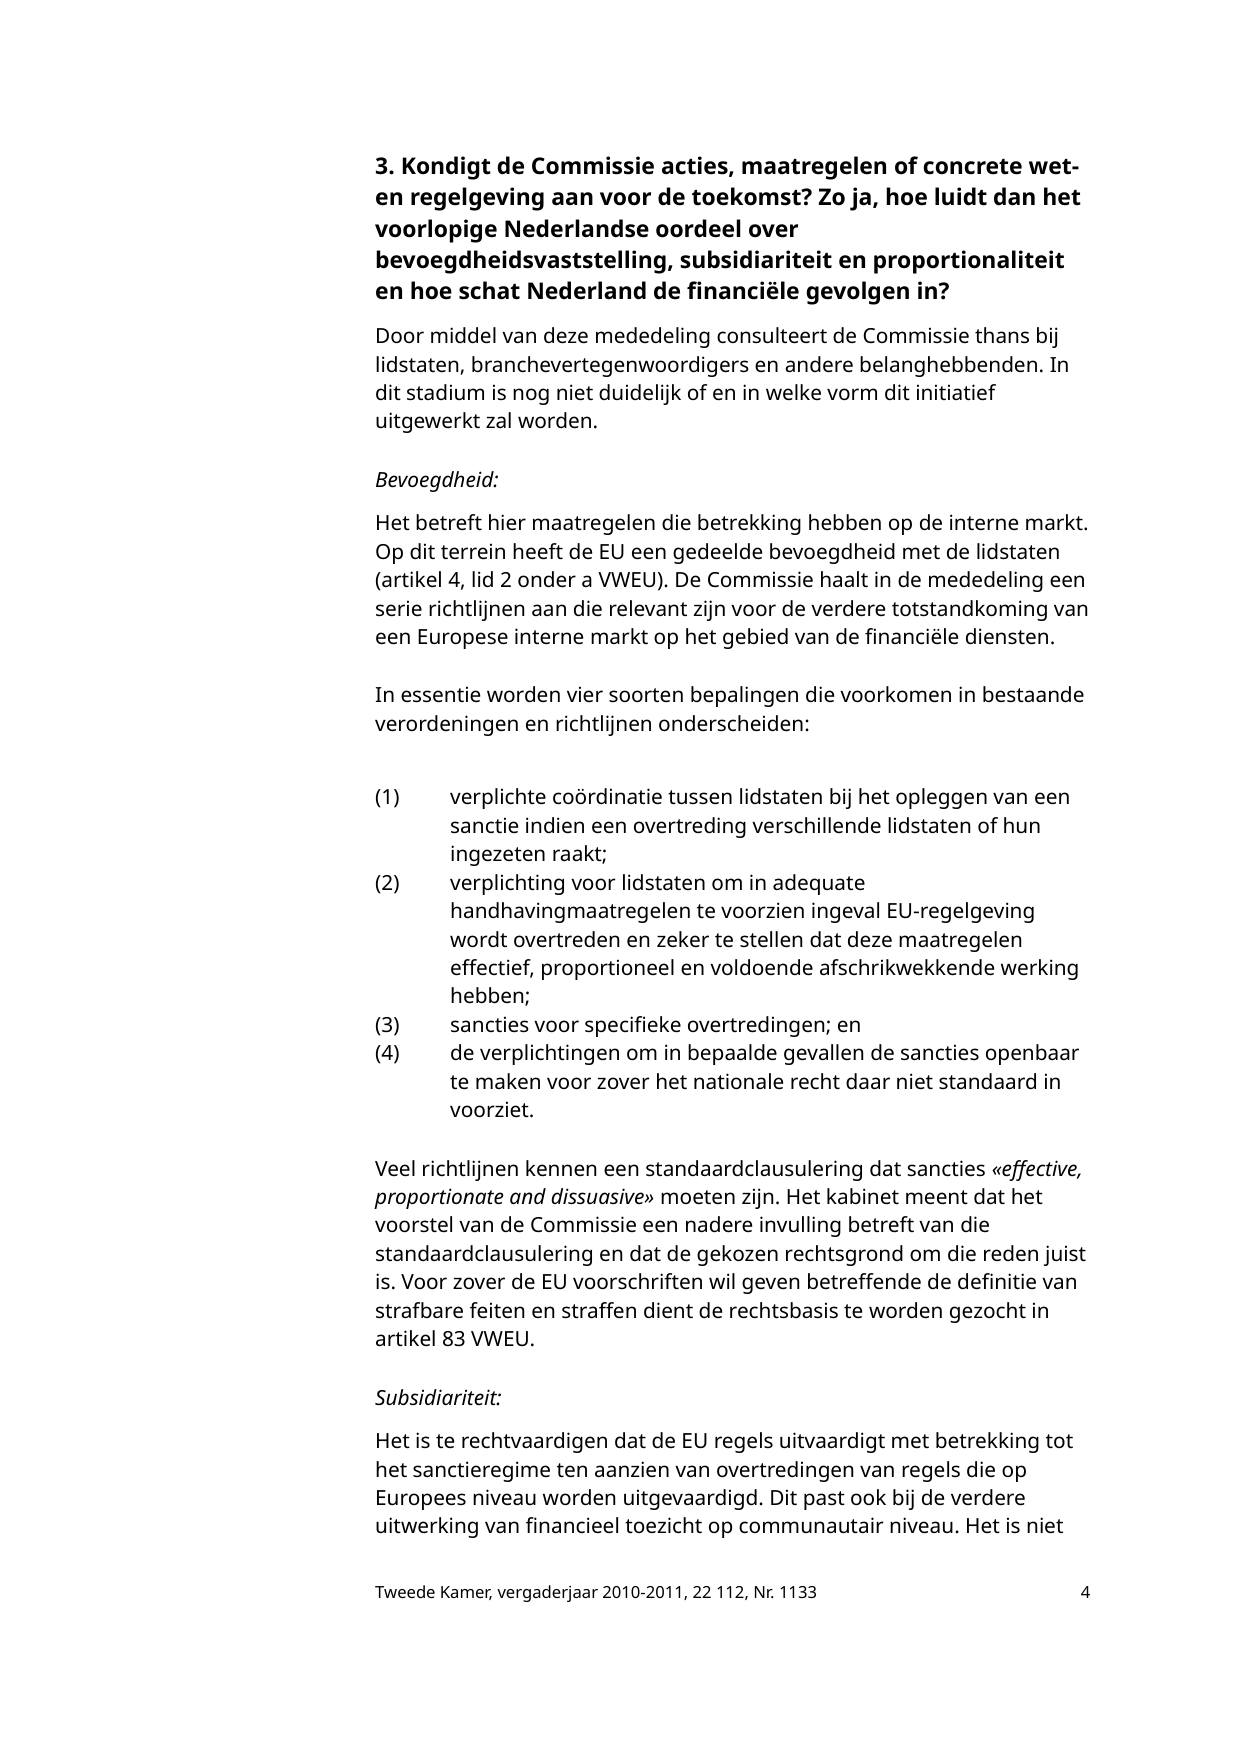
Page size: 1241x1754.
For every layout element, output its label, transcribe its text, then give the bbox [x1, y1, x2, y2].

text Bevoegdheid: [375, 465, 1090, 493]
text In essentie worden vier soorten bepalingen die voorkomen in bestaande verordeningen en richtlijnen onderscheiden: [375, 681, 1090, 737]
list de verplichtingen om in bepaalde gevallen de sancties openbaar te maken voor zover het nationale recht daar niet standaard in voorziet. [375, 1038, 1090, 1124]
text Veel richtlijnen kennen een standaardclausulering dat sancties «effective, proportionate and dissuasive» moeten zijn. Het kabinet meent dat het voorstel van de Commissie een nadere invulling betreft van die standaardclausulering en dat de gekozen rechtsgrond om die reden juist is. Voor zover de EU voorschriften wil geven betreffende de definitie van strafbare feiten en straffen dient de rechtsbasis te worden gezocht in artikel 83 VWEU. [375, 1154, 1090, 1353]
subtitle 3. Kondigt de Commissie acties, maatregelen of concrete wet- en regelgeving aan voor de toekomst? Zo ja, hoe luidt dan het voorlopige Nederlandse oordeel over bevoegdheidsvaststelling, subsidiariteit en proportionaliteit en hoe schat Nederland de financiële gevolgen in? [375, 150, 1090, 306]
text Het is te rechtvaardigen dat de EU regels uitvaardigt met betrekking tot het sanctieregime ten aanzien van overtredingen van regels die op Europees niveau worden uitgevaardigd. Dit past ook bij de verdere uitwerking van financieel toezicht op communautair niveau. Het is niet [375, 1426, 1090, 1540]
text Het betreft hier maatregelen die betrekking hebben op de interne markt. Op dit terrein heeft de EU een gedeelde bevoegdheid met de lidstaten (artikel 4, lid 2 onder a VWEU). De Commissie haalt in de mededeling een serie richtlijnen aan die relevant zijn voor de verdere totstandkoming van een Europese interne markt op het gebied van de financiële diensten. [375, 508, 1090, 651]
list verplichting voor lidstaten om in adequate handhavingmaatregelen te voorzien ingeval EU-regelgeving wordt overtreden en zeker te stellen dat deze maatregelen effectief, proportioneel en voldoende afschrikwekkende werking hebben; [375, 868, 1090, 1010]
text Door middel van deze mededeling consulteert de Commissie thans bij lidstaten, branchevertegenwoordigers en andere belanghebbenden. In dit stadium is nog niet duidelijk of en in welke vorm dit initiatief uitgewerkt zal worden. [375, 321, 1090, 435]
list verplichte coördinatie tussen lidstaten bij het opleggen van een sanctie indien een overtreding verschillende lidstaten of hun ingezeten raakt; [375, 782, 1090, 868]
text Subsidiariteit: [375, 1383, 1090, 1411]
list sancties voor specifieke overtredingen; en [375, 1010, 1090, 1038]
